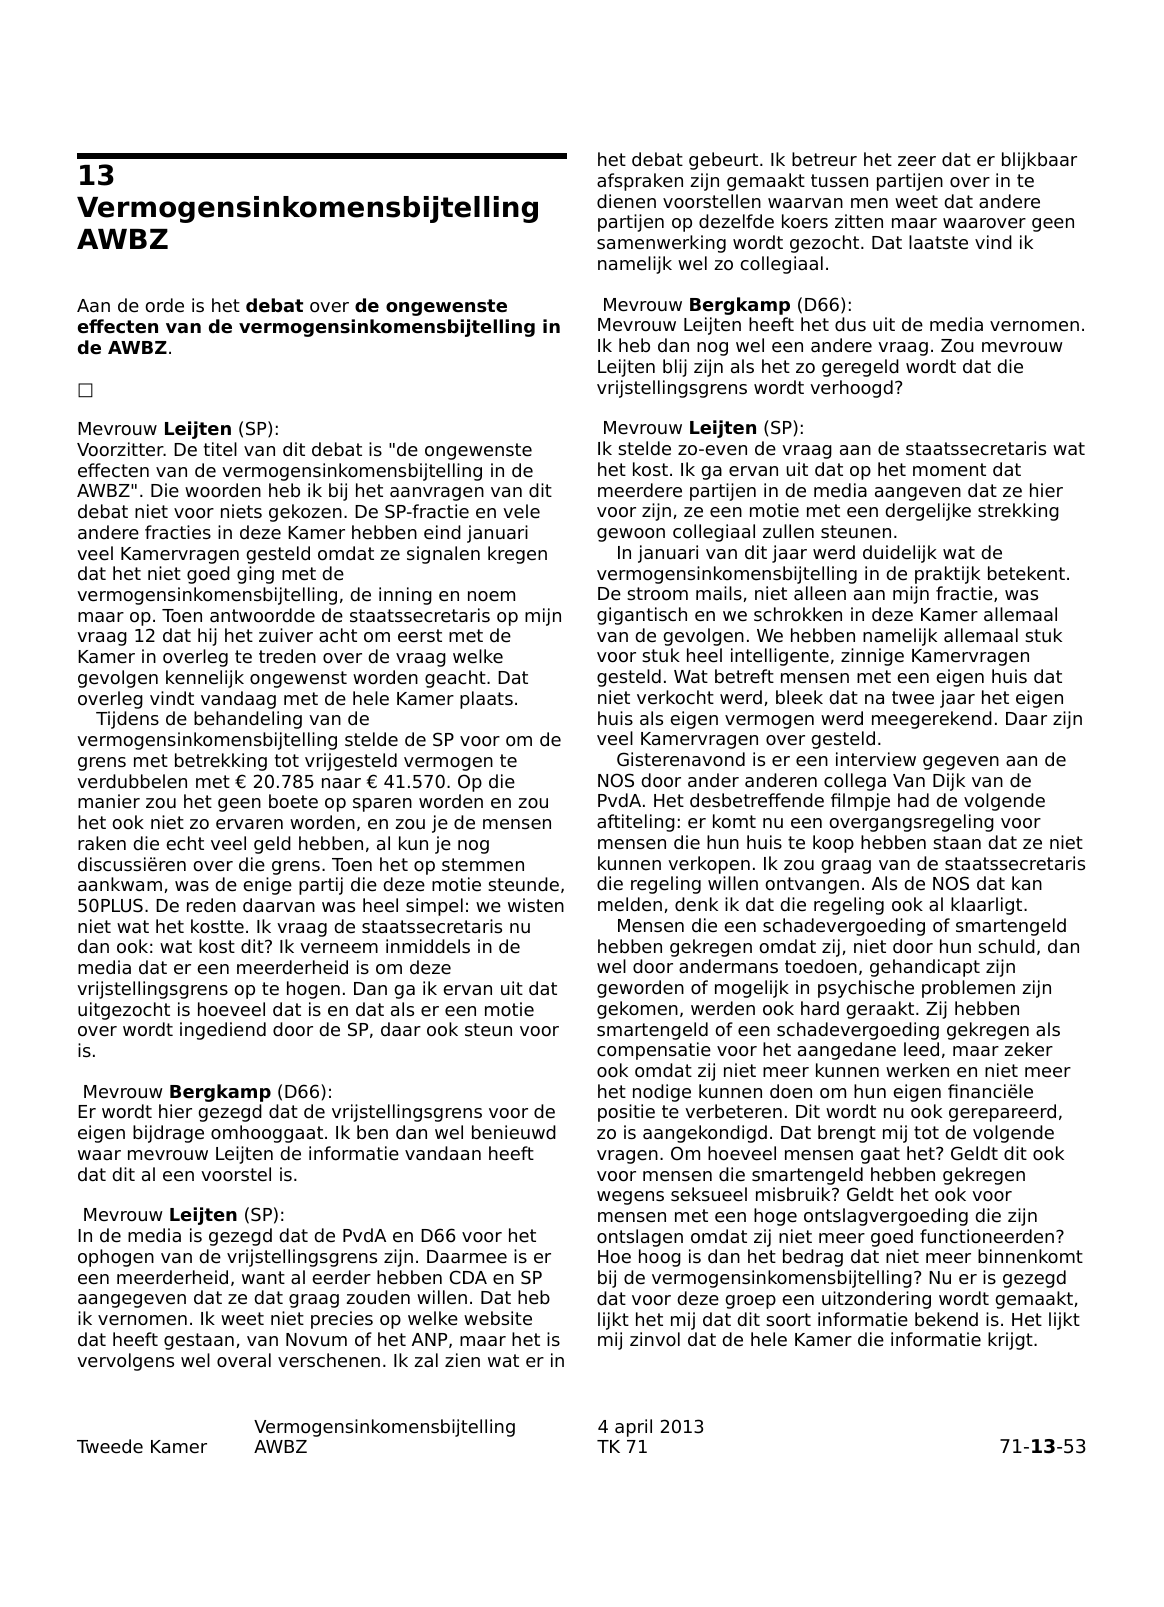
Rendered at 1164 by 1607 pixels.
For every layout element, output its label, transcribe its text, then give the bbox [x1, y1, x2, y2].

text Mevrouw Leijten heeft het dus uit de media vernomen. Ik heb dan nog wel een andere vraag. Zou mevrouw Leijten blij zijn als het zo geregeld wordt dat die vrijstellingsgrens wordt verhoogd? [596, 315, 1087, 398]
text Mevrouw Bergkamp (D66): [596, 294, 1087, 315]
text het debat gebeurt. Ik betreur het zeer dat er blijkbaar afspraken zijn gemaakt tussen partijen over in te dienen voorstellen waarvan men weet dat andere partijen op dezelfde koers zitten maar waarover geen samenwerking wordt gezocht. Dat laatste vind ik namelijk wel zo collegiaal. [596, 150, 1087, 274]
text In januari van dit jaar werd duidelijk wat de vermogensinkomensbijtelling in de praktijk betekent. De stroom mails, niet alleen aan mijn fractie, was gigantisch en we schrokken in deze Kamer allemaal van de gevolgen. We hebben namelijk allemaal stuk voor stuk heel intelligente, zinnige Kamervragen gesteld. Wat betreft mensen met een eigen huis dat niet verkocht werd, bleek dat na twee jaar het eigen huis als eigen vermogen werd meegerekend. Daar zijn veel Kamervragen over gesteld. [596, 543, 1087, 750]
text Mevrouw Bergkamp (D66): [77, 1082, 567, 1102]
text Aan de orde is het debat over de ongewenste effecten van de vermogensinkomensbijtelling in de AWBZ. [77, 296, 567, 358]
title 13 Vermogensinkomensbijtelling AWBZ [77, 159, 567, 256]
text Gisterenavond is er een interview gegeven aan de NOS door ander anderen collega Van Dijk van de PvdA. Het desbetreffende filmpje had de volgende aftiteling: er komt nu een overgangsregeling voor mensen die hun huis te koop hebben staan dat ze niet kunnen verkopen. Ik zou graag van de staatssecretaris die regeling willen ontvangen. Als de NOS dat kan melden, denk ik dat die regeling ook al klaarligt. [596, 750, 1087, 916]
text □ [77, 378, 567, 399]
text Tijdens de behandeling van de vermogensinkomensbijtelling stelde de SP voor om de grens met betrekking tot vrijgesteld vermogen te verdubbelen met € 20.785 naar € 41.570. Op die manier zou het geen boete op sparen worden en zou het ook niet zo ervaren worden, en zou je de mensen raken die echt veel geld hebben, al kun je nog discussiëren over die grens. Toen het op stemmen aankwam, was de enige partij die deze motie steunde, 50PLUS. De reden daarvan was heel simpel: we wisten niet wat het kostte. Ik vraag de staatssecretaris nu dan ook: wat kost dit? Ik verneem inmiddels in de media dat er een meerderheid is om deze vrijstellingsgrens op te hogen. Dan ga ik ervan uit dat uitgezocht is hoeveel dat is en dat als er een motie over wordt ingediend door de SP, daar ook steun voor is. [77, 709, 567, 1062]
text Ik stelde zo-even de vraag aan de staatssecretaris wat het kost. Ik ga ervan uit dat op het moment dat meerdere partijen in de media aangeven dat ze hier voor zijn, ze een motie met een dergelijke strekking gewoon collegiaal zullen steunen. [596, 439, 1087, 543]
text Voorzitter. De titel van dit debat is "de ongewenste effecten van de vermogensinkomensbijtelling in de AWBZ". Die woorden heb ik bij het aanvragen van dit debat niet voor niets gekozen. De SP-fractie en vele andere fracties in deze Kamer hebben eind januari veel Kamervragen gesteld omdat ze signalen kregen dat het niet goed ging met de vermogensinkomensbijtelling, de inning en noem maar op. Toen antwoordde de staatssecretaris op mijn vraag 12 dat hij het zuiver acht om eerst met de Kamer in overleg te treden over de vraag welke gevolgen kennelijk ongewenst worden geacht. Dat overleg vindt vandaag met de hele Kamer plaats. [77, 440, 567, 709]
text Mevrouw Leijten (SP): [77, 1205, 567, 1226]
text Mevrouw Leijten (SP): [596, 418, 1087, 439]
text Mensen die een schadevergoeding of smartengeld hebben gekregen omdat zij, niet door hun schuld, dan wel door andermans toedoen, gehandicapt zijn geworden of mogelijk in psychische problemen zijn gekomen, werden ook hard geraakt. Zij hebben smartengeld of een schadevergoeding gekregen als compensatie voor het aangedane leed, maar zeker ook omdat zij niet meer kunnen werken en niet meer het nodige kunnen doen om hun eigen financiële positie te verbeteren. Dit wordt nu ook gerepareerd, zo is aangekondigd. Dat brengt mij tot de volgende vragen. Om hoeveel mensen gaat het? Geldt dit ook voor mensen die smartengeld hebben gekregen wegens seksueel misbruik? Geldt het ook voor mensen met een hoge ontslagvergoeding die zijn ontslagen omdat zij niet meer goed functioneerden? Hoe hoog is dan het bedrag dat niet meer binnenkomt bij de vermogensinkomensbijtelling? Nu er is gezegd dat voor deze groep een uitzondering wordt gemaakt, lijkt het mij dat dit soort informatie bekend is. Het lijkt mij zinvol dat de hele Kamer die informatie krijgt. [596, 916, 1087, 1351]
text Er wordt hier gezegd dat de vrijstellingsgrens voor de eigen bijdrage omhooggaat. Ik ben dan wel benieuwd waar mevrouw Leijten de informatie vandaan heeft dat dit al een voorstel is. [77, 1102, 567, 1185]
text Mevrouw Leijten (SP): [77, 419, 567, 440]
text In de media is gezegd dat de PvdA en D66 voor het ophogen van de vrijstellingsgrens zijn. Daarmee is er een meerderheid, want al eerder hebben CDA en SP aangegeven dat ze dat graag zouden willen. Dat heb ik vernomen. Ik weet niet precies op welke website dat heeft gestaan, van Novum of het ANP, maar het is vervolgens wel overal verschenen. Ik zal zien wat er in [77, 1226, 567, 1371]
